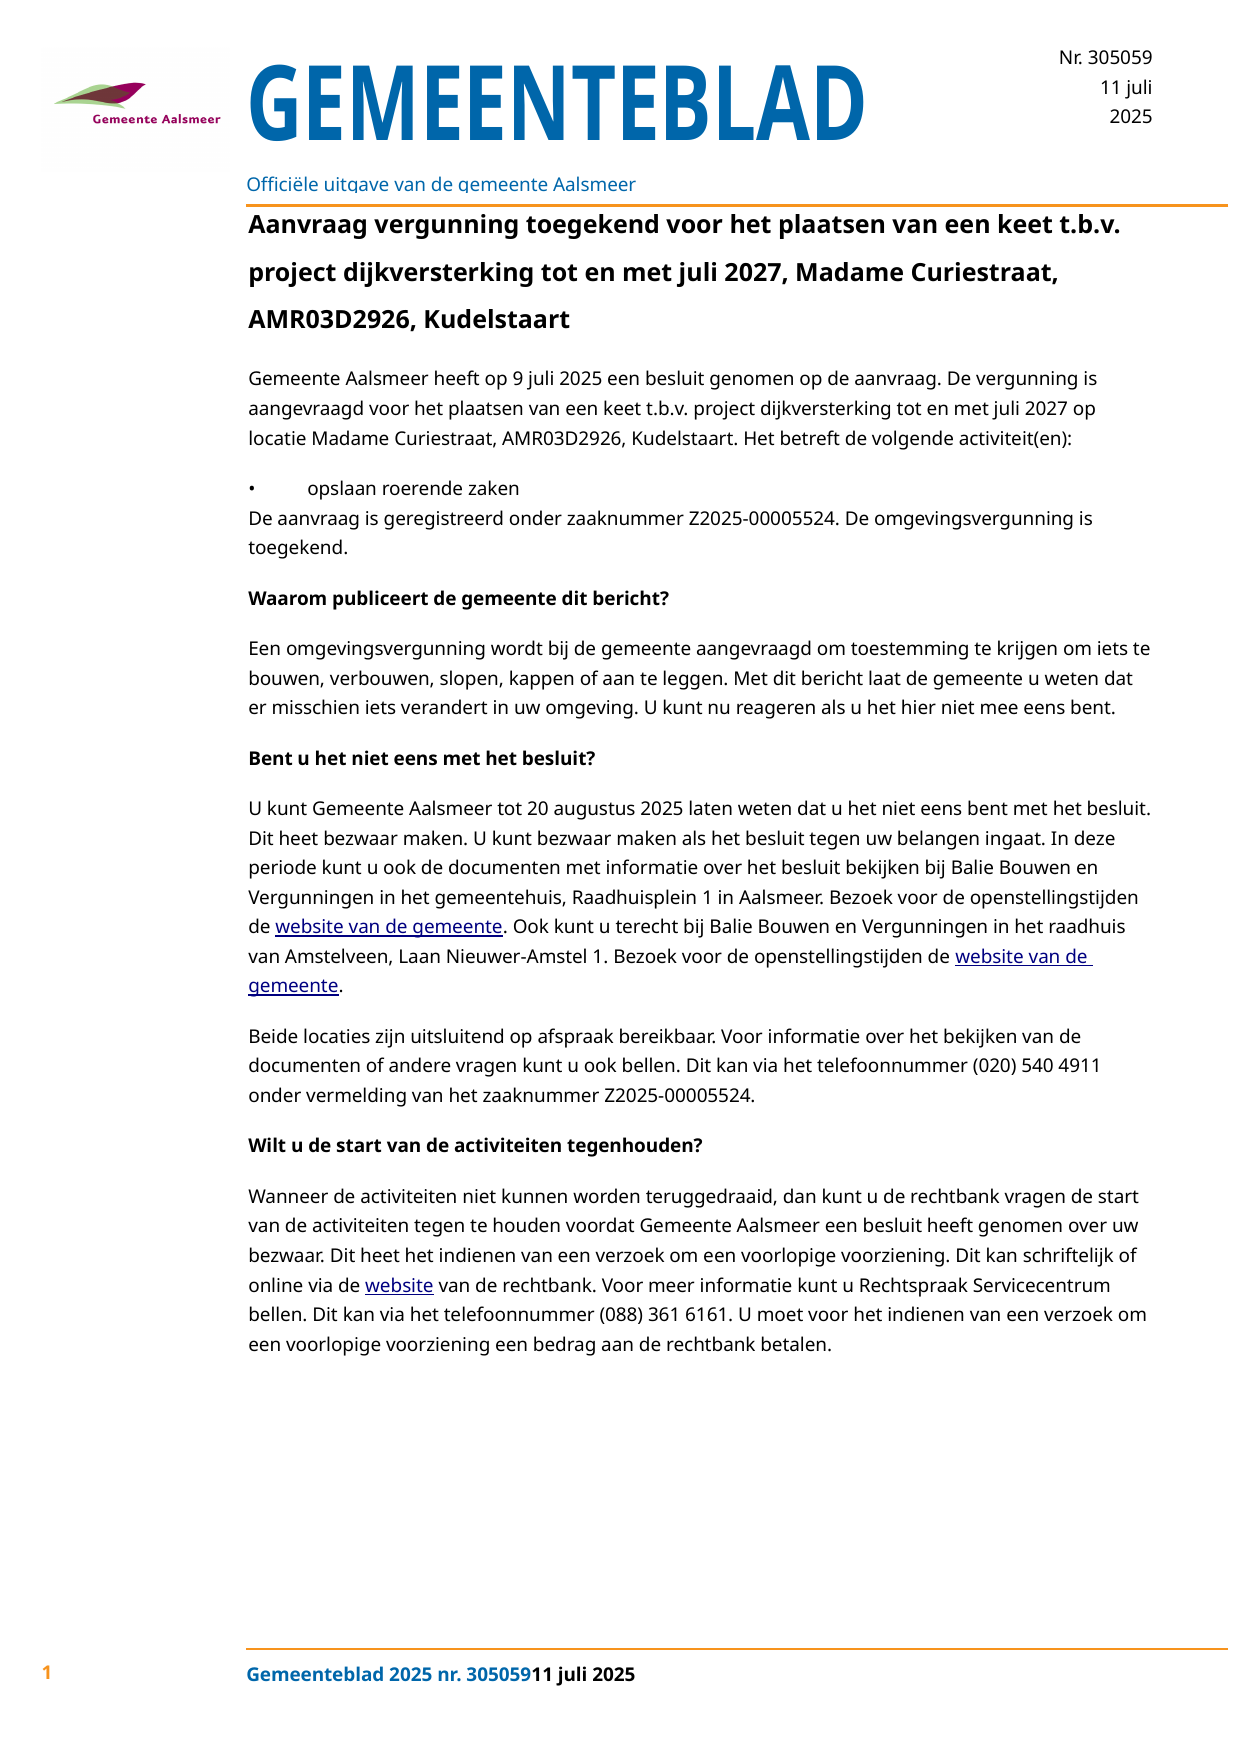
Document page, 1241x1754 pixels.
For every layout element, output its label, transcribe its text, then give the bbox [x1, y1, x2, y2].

text U kunt Gemeente Aalsmeer tot 20 augustus 2025 laten weten dat u het niet eens bent met het besluit. Dit heet bezwaar maken. U kunt bezwaar maken als het besluit tegen uw belangen ingaat. In deze periode kunt u ook de documenten met informatie over het besluit bekijken bij Balie Bouwen en Vergunningen in het gemeentehuis, Raadhuisplein 1 in Aalsmeer. Bezoek voor de openstellingstijden de website van de gemeente. Ook kunt u terecht bij Balie Bouwen en Vergunningen in het raadhuis van Amstelveen, Laan Nieuwer-Amstel 1. Bezoek voor de openstellingstijden de website van de gemeente. [248, 795, 1152, 998]
list opslaan roerende zaken [248, 475, 1152, 501]
text De aanvraag is geregistreerd onder zaaknummer Z2025-00005524. De omgevingsvergunning is toegekend. [248, 505, 1152, 560]
text Gemeente Aalsmeer heeft op 9 juli 2025 een besluit genomen op de aanvraag. De vergunning is aangevraagd voor het plaatsen van een keet t.b.v. project dijkversterking tot en met juli 2027 op locatie Madame Curiestraat, AMR03D2926, Kudelstaart. Het betreft de volgende activiteit(en): [248, 366, 1152, 450]
text Waarom publiceert de gemeente dit bericht? [248, 585, 1152, 610]
text Wilt u de start van de activiteiten tegenhouden? [248, 1133, 1152, 1158]
text Bent u het niet eens met het besluit? [248, 745, 1152, 770]
text Beide locaties zijn uitsluitend op afspraak bereikbaar. Voor informatie over het bekijken van de documenten of andere vragen kunt u ook bellen. Dit kan via het telefoonnummer (020) 540 4911 onder vermelding van het zaaknummer Z2025-00005524. [248, 1023, 1152, 1108]
text Aanvraag vergunning toegekend voor het plaatsen van een keet t.b.v. project dijkversterking tot en met juli 2027, Madame Curiestraat, AMR03D2926, Kudelstaart [248, 207, 1152, 336]
text Een omgevingsvergunning wordt bij de gemeente aangevraagd om toestemming te krijgen om iets te bouwen, verbouwen, slopen, kappen of aan te leggen. Met dit bericht laat de gemeente u weten dat er misschien iets verandert in uw omgeving. U kunt nu reageren als u het hier niet mee eens bent. [248, 635, 1152, 720]
text Wanneer de activiteiten niet kunnen worden teruggedraaid, dan kunt u de rechtbank vragen de start van de activiteiten tegen te houden voordat Gemeente Aalsmeer een besluit heeft genomen over uw bezwaar. Dit heet het indienen van een verzoek om een voorlopige voorziening. Dit kan schriftelijk of online via de website van de rechtbank. Voor meer informatie kunt u Rechtspraak Servicecentrum bellen. Dit kan via het telefoonnummer (088) 361 6161. U moet voor het indienen van een verzoek om een voorlopige voorziening een bedrag aan de rechtbank betalen. [248, 1183, 1152, 1357]
picture [41, 47, 231, 172]
